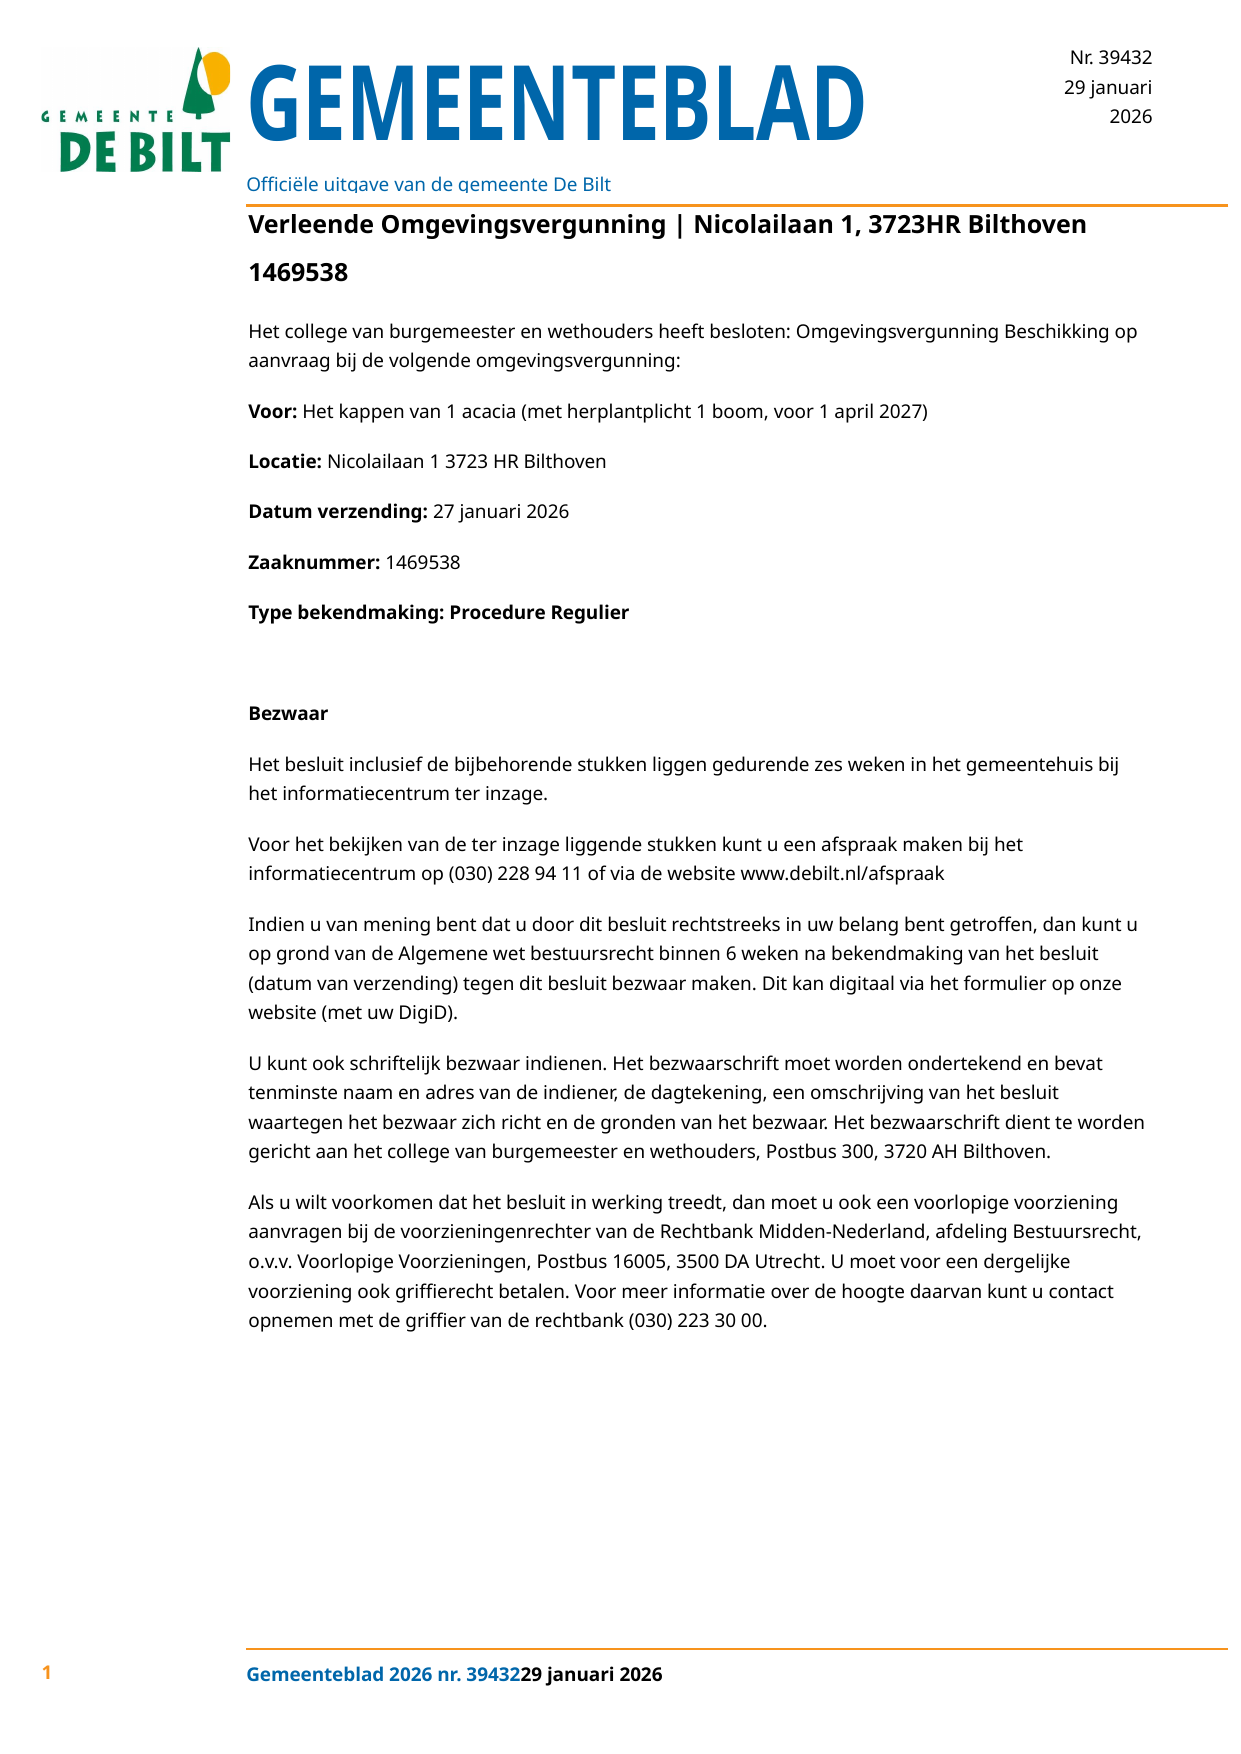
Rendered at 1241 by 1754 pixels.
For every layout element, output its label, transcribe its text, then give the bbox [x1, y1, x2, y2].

text Datum verzending: 27 januari 2026 [248, 499, 1152, 524]
text Het college van burgemeester en wethouders heeft besloten: Omgevingsvergunning Beschikking op aanvraag bij de volgende omgevingsvergunning: [248, 318, 1152, 373]
text U kunt ook schriftelijk bezwaar indienen. Het bezwaarschrift moet worden ondertekend en bevat tenminste naam en adres van de indiener, de dagtekening, een omschrijving van het besluit waartegen het bezwaar zich richt en de gronden van het bezwaar. Het bezwaarschrift dient te worden gericht aan het college van burgemeester en wethouders, Postbus 300, 3720 AH Bilthoven. [248, 1050, 1152, 1164]
text Bezwaar [248, 700, 1152, 726]
text Indien u van mening bent dat u door dit besluit rechtstreeks in uw belang bent getroffen, dan kunt u op grond van de Algemene wet bestuursrecht binnen 6 weken na bekendmaking van het besluit (datum van verzending) tegen dit besluit bezwaar maken. Dit kan digitaal via het formulier op onze website (met uw DigiD). [248, 911, 1152, 1025]
text Voor: Het kappen van 1 acacia (met herplantplicht 1 boom, voor 1 april 2027) [248, 398, 1152, 424]
text Type bekendmaking: Procedure Regulier [248, 599, 1152, 625]
text Als u wilt voorkomen dat het besluit in werking treedt, dan moet u ook een voorlopige voorziening aanvragen bij de voorzieningenrechter van de Rechtbank Midden-Nederland, afdeling Bestuursrecht, o.v.v. Voorlopige Voorzieningen, Postbus 16005, 3500 DA Utrecht. U moet voor een dergelijke voorziening ook griffierecht betalen. Voor meer informatie over de hoogte daarvan kunt u contact opnemen met de griffier van de rechtbank (030) 223 30 00. [248, 1189, 1152, 1333]
picture [41, 47, 231, 172]
text Zaaknummer: 1469538 [248, 549, 1152, 575]
text Verleende Omgevingsvergunning | Nicolailaan 1, 3723HR Bilthoven 1469538 [248, 207, 1152, 288]
text Het besluit inclusief de bijbehorende stukken liggen gedurende zes weken in het gemeentehuis bij het informatiecentrum ter inzage. [248, 751, 1152, 806]
text Locatie: Nicolailaan 1 3723 HR Bilthoven [248, 448, 1152, 474]
text Voor het bekijken van de ter inzage liggende stukken kunt u een afspraak maken bij het informatiecentrum op (030) 228 94 11 of via de website www.debilt.nl/afspraak [248, 831, 1152, 886]
